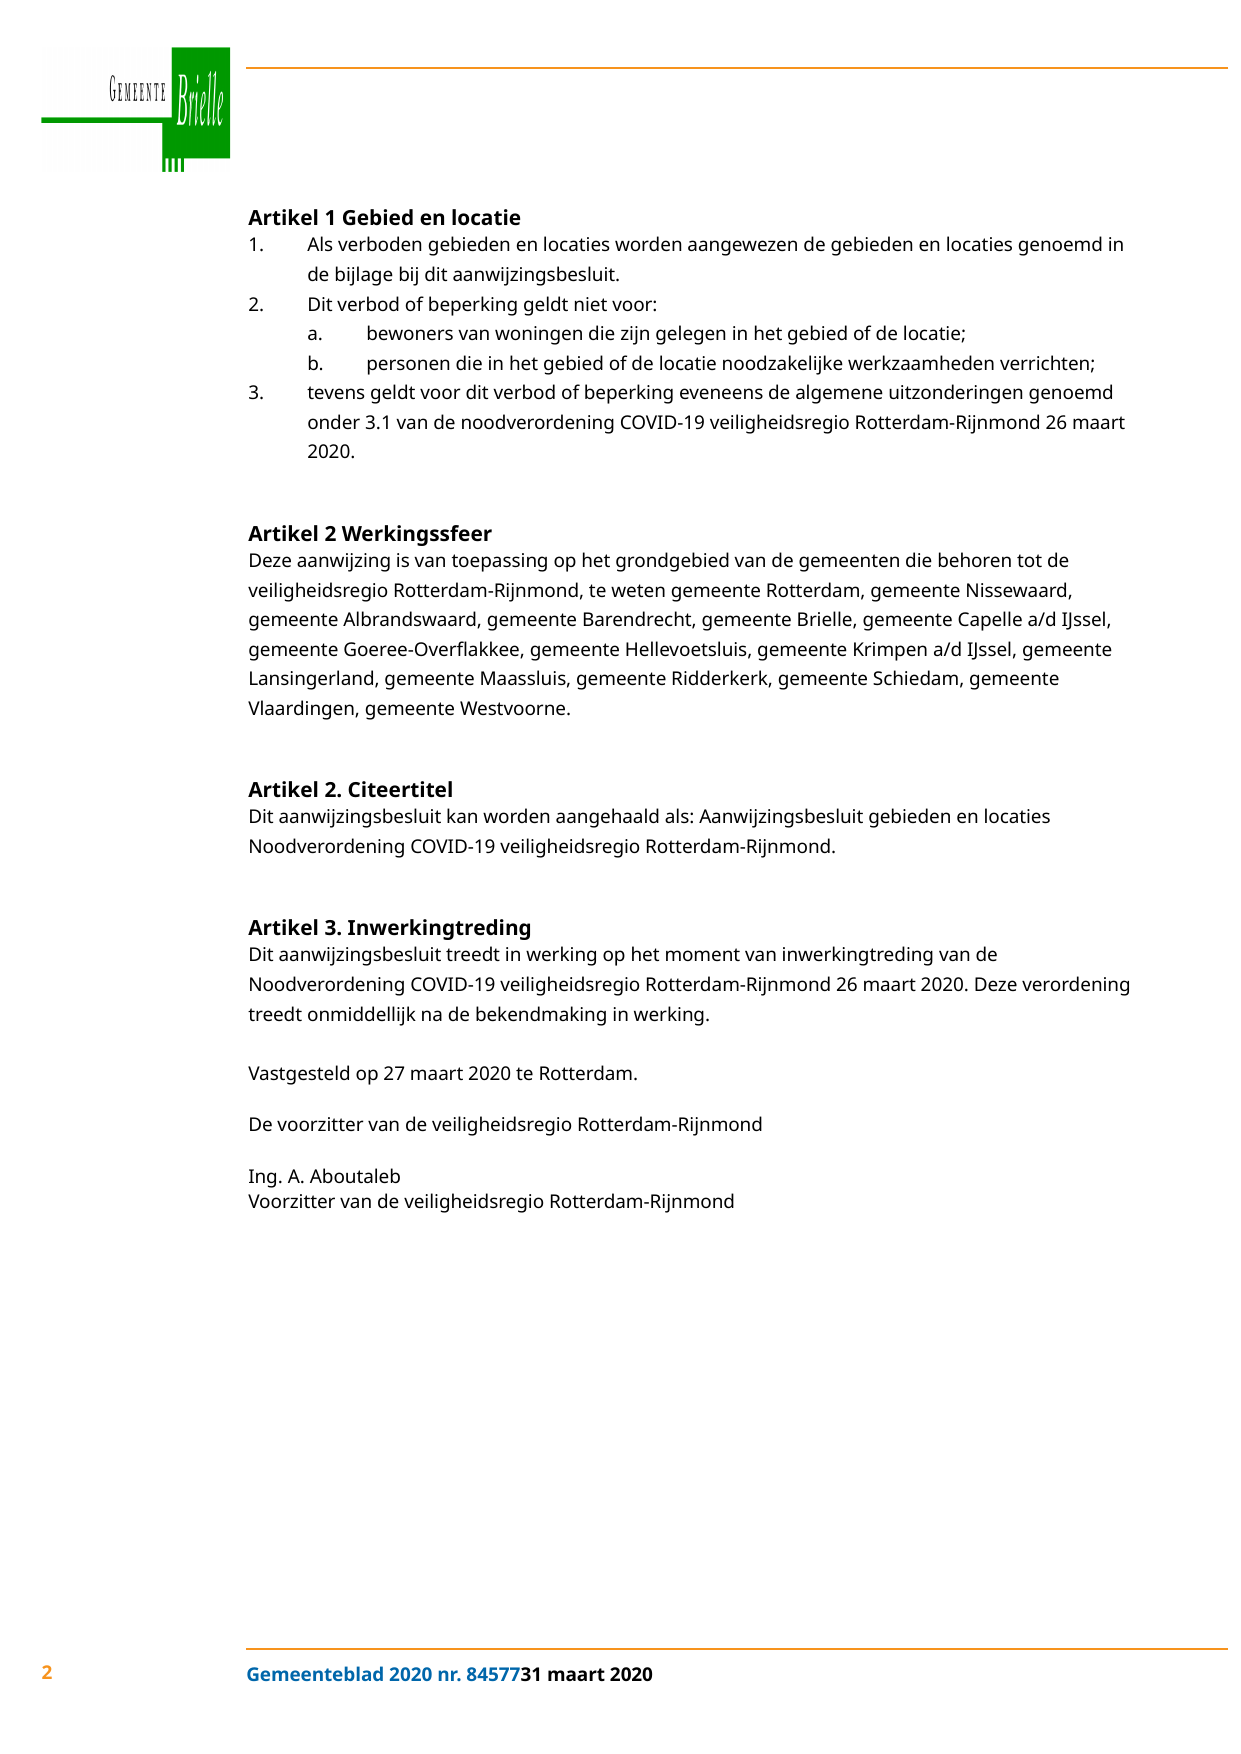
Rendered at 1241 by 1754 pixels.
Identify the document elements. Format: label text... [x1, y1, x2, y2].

text Deze aanwijzing is van toepassing op het grondgebied van de gemeenten die behoren tot de veiligheidsregio Rotterdam-Rijnmond, te weten gemeente Rotterdam, gemeente Nissewaard, gemeente Albrandswaard, gemeente Barendrecht, gemeente Brielle, gemeente Capelle a/d IJssel, gemeente Goeree-Overflakkee, gemeente Hellevoetsluis, gemeente Krimpen a/d IJssel, gemeente [248, 547, 1152, 662]
list tevens geldt voor dit verbod of beperking eveneens de algemene uitzonderingen genoemd onder 3.1 van de noodverordening COVID-19 veiligheidsregio Rotterdam-Rijnmond 26 maart 2020. [248, 379, 1152, 464]
text Artikel 2 Werkingssfeer [248, 519, 1152, 547]
text Vastgesteld op 27 maart 2020 te Rotterdam. [248, 1060, 1152, 1086]
picture [41, 47, 231, 172]
text Artikel 2. Citeertitel [248, 775, 1152, 803]
text Dit aanwijzingsbesluit kan worden aangehaald als: Aanwijzingsbesluit gebieden en locaties Noodverordening COVID-19 veiligheidsregio Rotterdam-Rijnmond. [248, 803, 1152, 859]
text Artikel 1 Gebied en locatie [248, 203, 1152, 232]
text Lansingerland, gemeente Maassluis, gemeente Ridderkerk, gemeente Schiedam, gemeente Vlaardingen, gemeente Westvoorne. [248, 666, 1152, 721]
text Artikel 3. Inwerkingtreding [248, 913, 1152, 942]
text Voorzitter van de veiligheidsregio Rotterdam-Rijnmond [248, 1188, 1152, 1214]
text De voorzitter van de veiligheidsregio Rotterdam-Rijnmond [248, 1111, 1152, 1137]
list bewoners van woningen die zijn gelegen in het gebied of de locatie; [307, 320, 1152, 346]
list Als verboden gebieden en locaties worden aangewezen de gebieden en locaties genoemd in de bijlage bij dit aanwijzingsbesluit. [248, 232, 1152, 287]
text Dit aanwijzingsbesluit treedt in werking op het moment van inwerkingtreding van de Noodverordening COVID-19 veiligheidsregio Rotterdam-Rijnmond 26 maart 2020. Deze verordening treedt onmiddellijk na de bekendmaking in werking. [248, 942, 1152, 1026]
list personen die in het gebied of de locatie noodzakelijke werkzaamheden verrichten; [307, 350, 1152, 376]
list Dit verbod of beperking geldt niet voor: [248, 291, 1152, 317]
text Ing. A. Aboutaleb [248, 1163, 1152, 1188]
